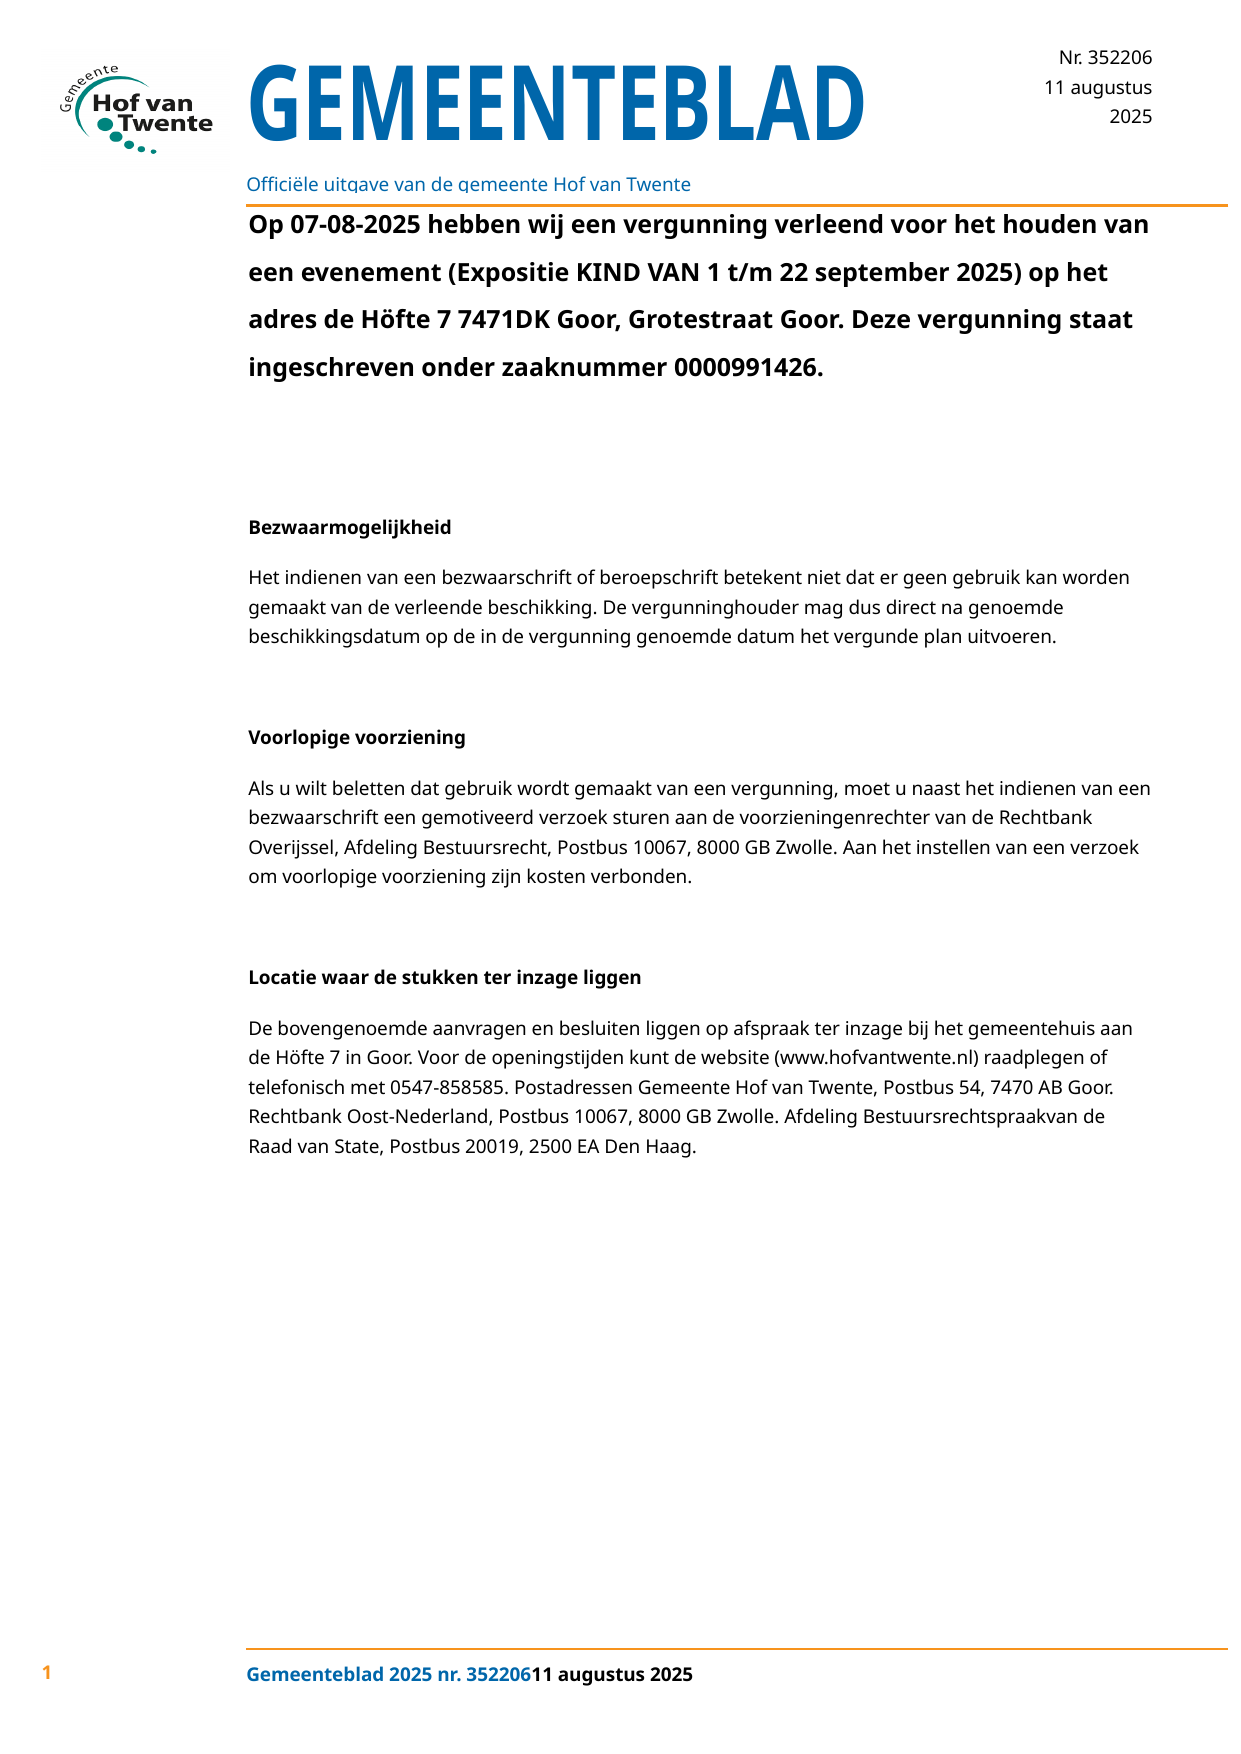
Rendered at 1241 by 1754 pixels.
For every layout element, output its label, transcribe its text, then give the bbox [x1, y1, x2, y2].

text De bovengenoemde aanvragen en besluiten liggen op afspraak ter inzage bij het gemeentehuis aan de Höfte 7 in Goor. Voor de openingstijden kunt de website (www.hofvantwente.nl) raadplegen of telefonisch met 0547-858585. Postadressen Gemeente Hof van Twente, Postbus 54, 7470 AB Goor. Rechtbank Oost-Nederland, Postbus 10067, 8000 GB Zwolle. Afdeling Bestuursrechtspraakvan de Raad van State, Postbus 20019, 2500 EA Den Haag. [248, 1015, 1152, 1159]
text Voorlopige voorziening [248, 724, 1152, 750]
text Het indienen van een bezwaarschrift of beroepschrift betekent niet dat er geen gebruik kan worden gemaakt van de verleende beschikking. De vergunninghouder mag dus direct na genoemde beschikkingsdatum op de in de vergunning genoemde datum het vergunde plan uitvoeren. [248, 564, 1152, 649]
text Op 07-08-2025 hebben wij een vergunning verleend voor het houden van een evenement (Expositie KIND VAN 1 t/m 22 september 2025) op het adres de Höfte 7 7471DK Goor, Grotestraat Goor. Deze vergunning staat ingeschreven onder zaaknummer 0000991426. [248, 207, 1152, 384]
text Bezwaarmogelijkheid [248, 514, 1152, 540]
picture [41, 47, 231, 172]
text Locatie waar de stukken ter inzage liggen [248, 964, 1152, 990]
text Als u wilt beletten dat gebruik wordt gemaakt van een vergunning, moet u naast het indienen van een bezwaarschrift een gemotiveerd verzoek sturen aan de voorzieningenrechter van de Rechtbank Overijssel, Afdeling Bestuursrecht, Postbus 10067, 8000 GB Zwolle. Aan het instellen van een verzoek om voorlopige voorziening zijn kosten verbonden. [248, 775, 1152, 889]
